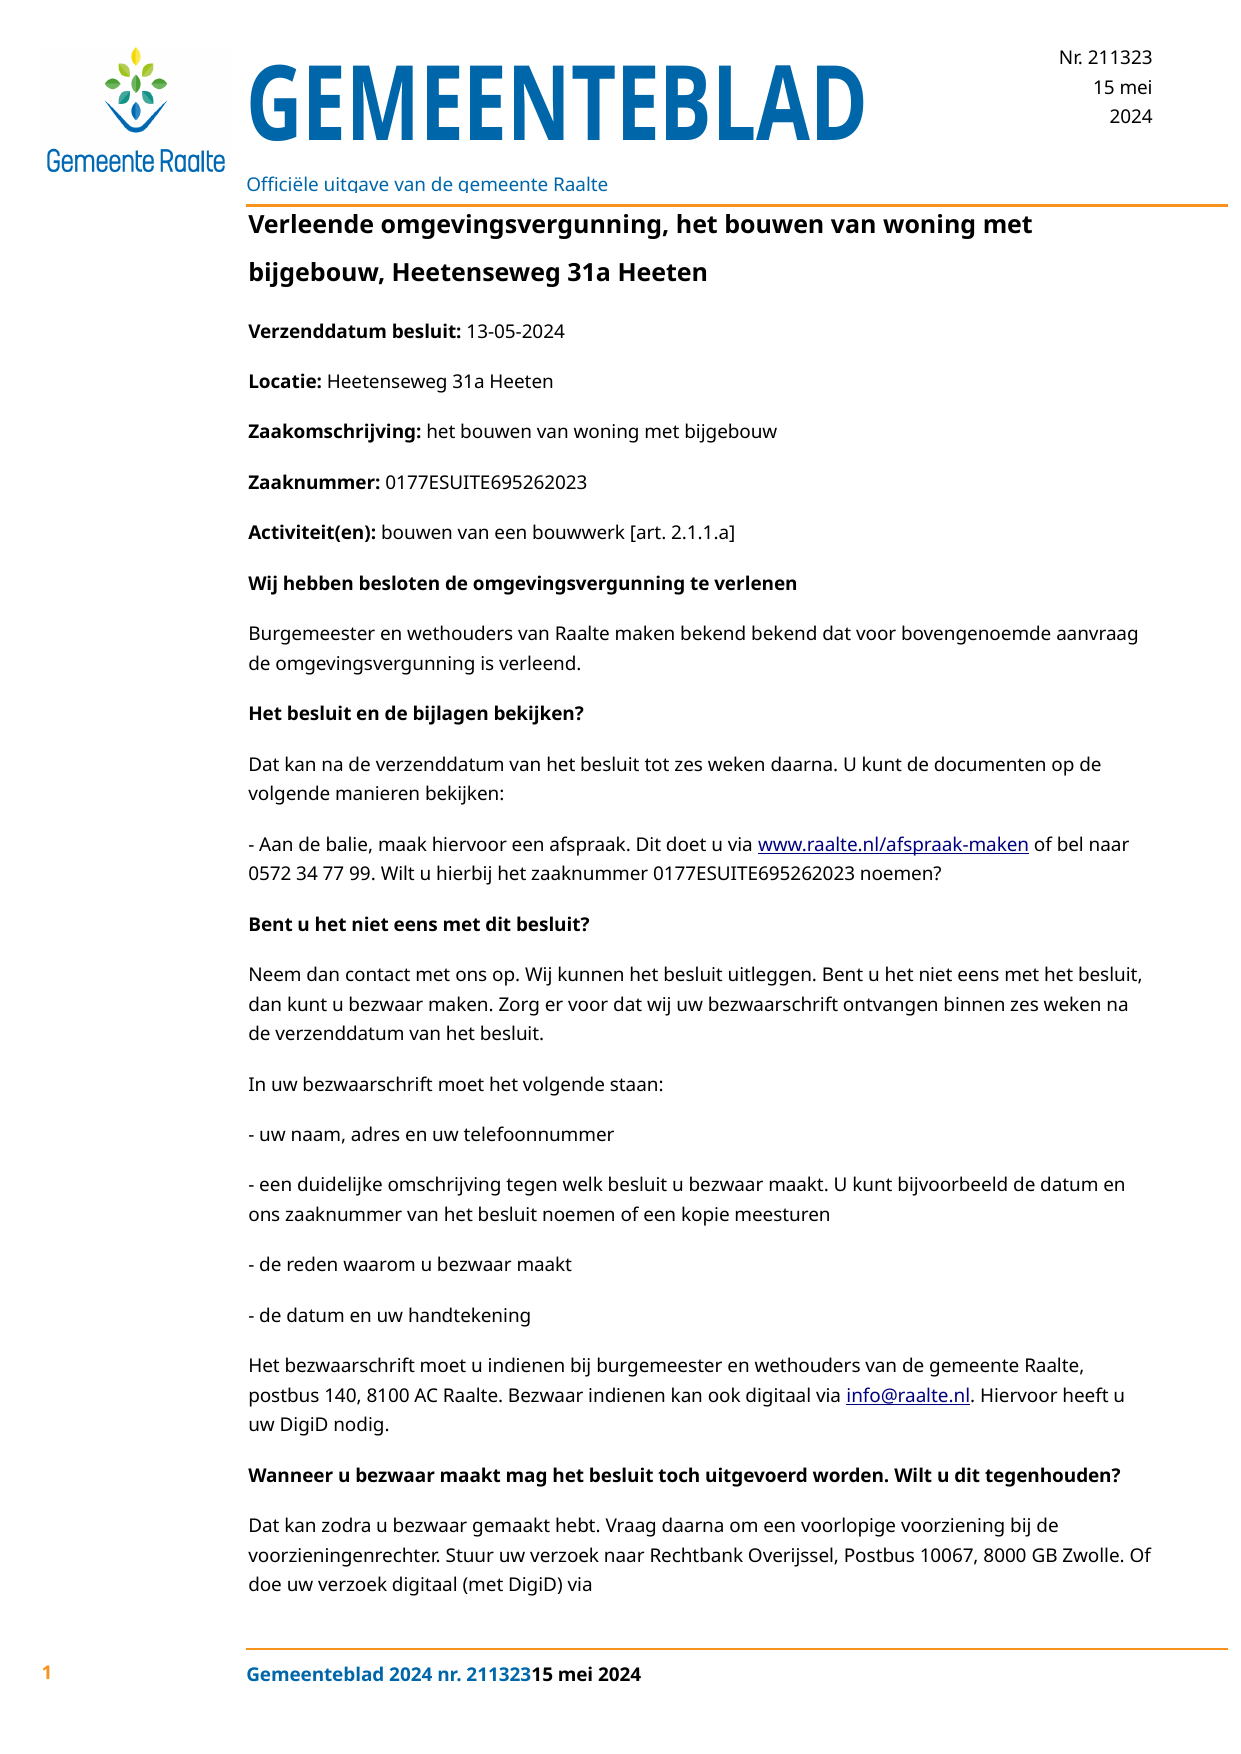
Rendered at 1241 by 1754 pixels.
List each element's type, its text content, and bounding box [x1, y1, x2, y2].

text Het bezwaarschrift moet u indienen bij burgemeester en wethouders van de gemeente Raalte, postbus 140, 8100 AC Raalte. Bezwaar indienen kan ook digitaal via info@raalte.nl. Hiervoor heeft u uw DigiD nodig. [248, 1352, 1152, 1437]
text Burgemeester en wethouders van Raalte maken bekend bekend dat voor bovengenoemde aanvraag de omgevingsvergunning is verleend. [248, 620, 1152, 676]
text Wanneer u bezwaar maakt mag het besluit toch uitgevoerd worden. Wilt u dit tegenhouden? [248, 1462, 1152, 1488]
text Het besluit en de bijlagen bekijken? [248, 700, 1152, 726]
text In uw bezwaarschrift moet het volgende staan: [248, 1071, 1152, 1097]
text Dat kan na de verzenddatum van het besluit tot zes weken daarna. U kunt de documenten op de volgende manieren bekijken: [248, 751, 1152, 806]
text Zaakomschrijving: het bouwen van woning met bijgebouw [248, 419, 1152, 444]
text - uw naam, adres en uw telefoonnummer [248, 1121, 1152, 1147]
text - een duidelijke omschrijving tegen welk besluit u bezwaar maakt. U kunt bijvoorbeeld de datum en ons zaaknummer van het besluit noemen of een kopie meesturen [248, 1172, 1152, 1227]
text - Aan de balie, maak hiervoor een afspraak. Dit doet u via www.raalte.nl/afspraak-maken of bel naar 0572 34 77 99. Wilt u hierbij het zaaknummer 0177ESUITE695262023 noemen? [248, 831, 1152, 886]
text - de reden waarom u bezwaar maakt [248, 1252, 1152, 1277]
text - de datum en uw handtekening [248, 1302, 1152, 1328]
text Neem dan contact met ons op. Wij kunnen het besluit uitleggen. Bent u het niet eens met het besluit, dan kunt u bezwaar maken. Zorg er voor dat wij uw bezwaarschrift ontvangen binnen zes weken na de verzenddatum van het besluit. [248, 961, 1152, 1046]
text Zaaknummer: 0177ESUITE695262023 [248, 469, 1152, 495]
text Verleende omgevingsvergunning, het bouwen van woning met bijgebouw, Heetenseweg 31a Heeten [248, 207, 1152, 288]
text Activiteit(en): bouwen van een bouwwerk [art. 2.1.1.a] [248, 519, 1152, 545]
text Locatie: Heetenseweg 31a Heeten [248, 368, 1152, 394]
text Verzenddatum besluit: 13-05-2024 [248, 318, 1152, 344]
text Wij hebben besloten de omgevingsvergunning te verlenen [248, 570, 1152, 596]
text Dat kan zodra u bezwaar gemaakt hebt. Vraag daarna om een voorlopige voorziening bij de voorzieningenrechter. Stuur uw verzoek naar Rechtbank Overijssel, Postbus 10067, 8000 GB Zwolle. Of doe uw verzoek digitaal (met DigiD) via [248, 1512, 1152, 1597]
picture [41, 47, 231, 172]
text Bent u het niet eens met dit besluit? [248, 911, 1152, 937]
